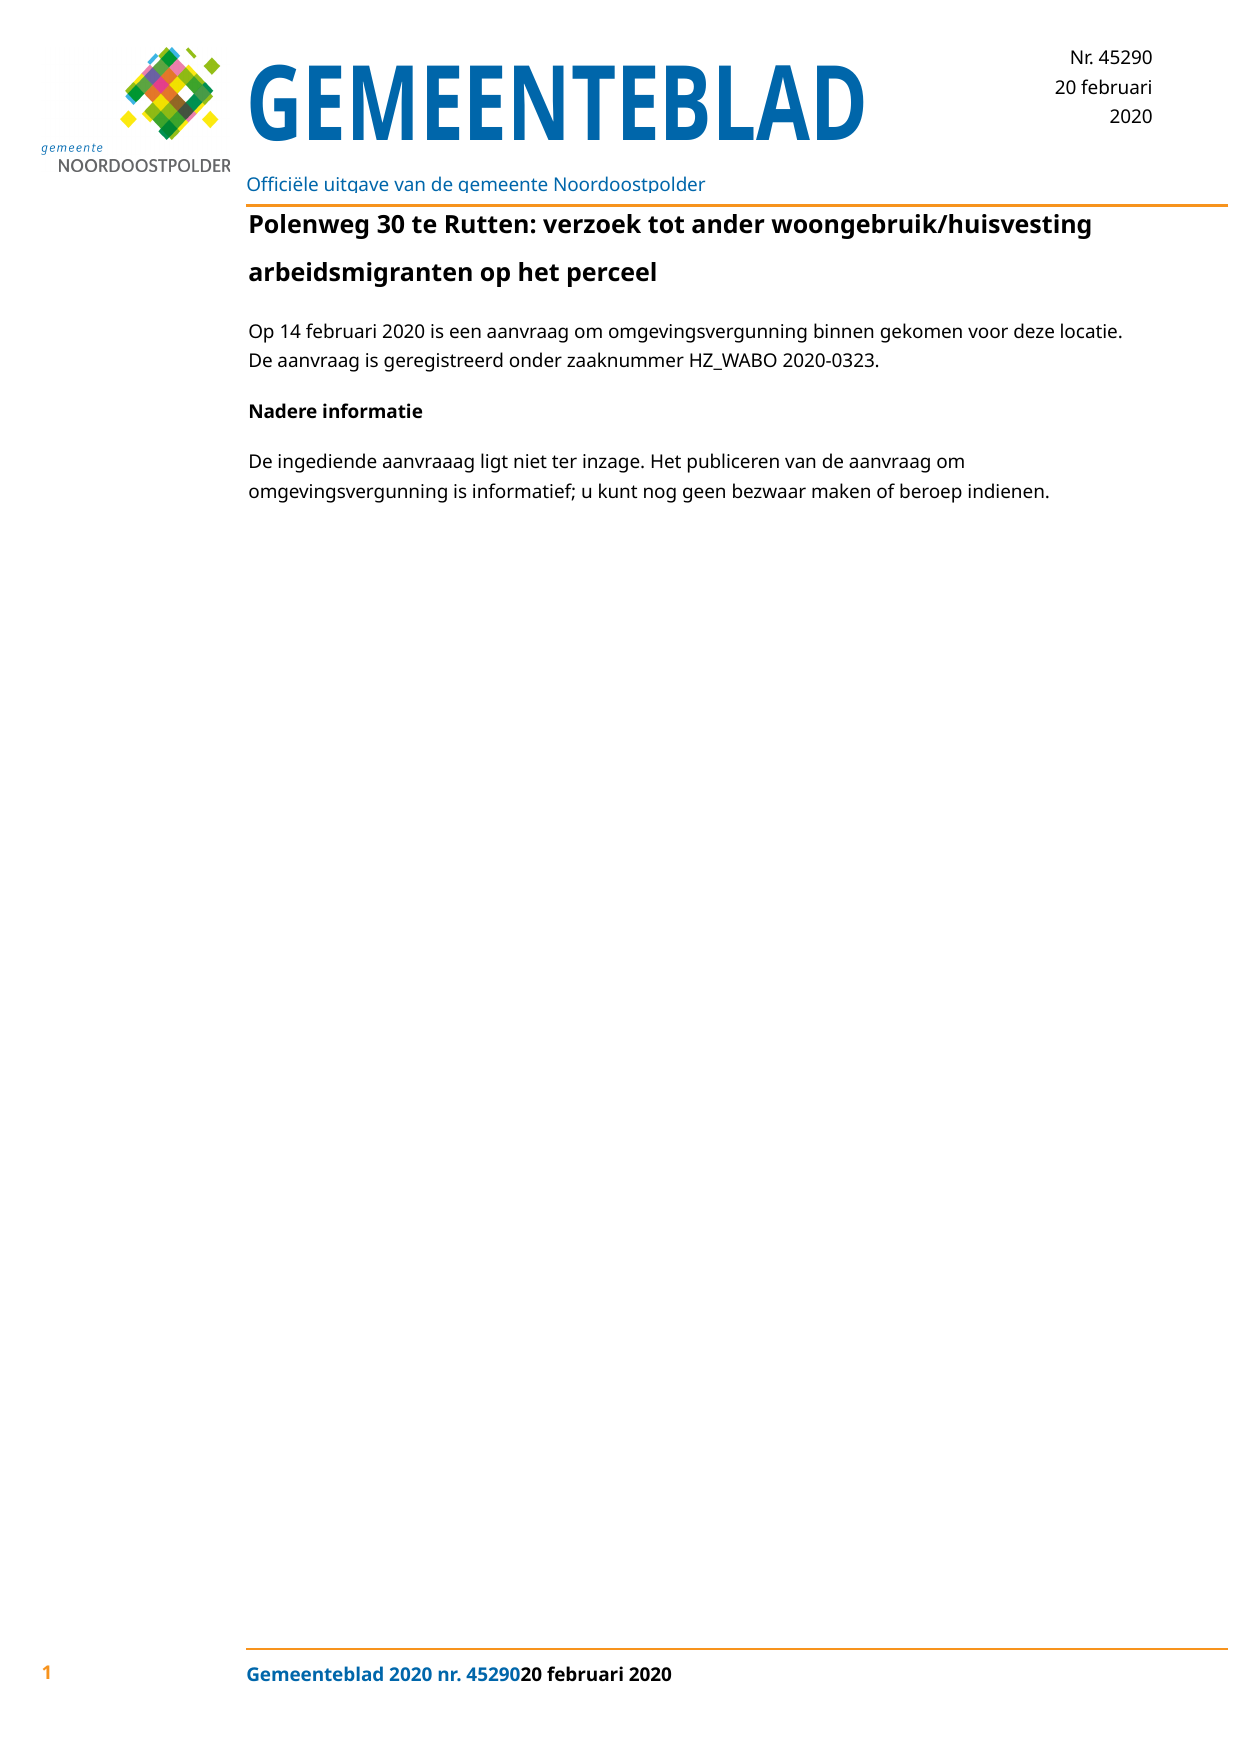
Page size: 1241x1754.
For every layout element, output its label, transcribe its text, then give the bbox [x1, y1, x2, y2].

text Op 14 februari 2020 is een aanvraag om omgevingsvergunning binnen gekomen voor deze locatie. De aanvraag is geregistreerd onder zaaknummer HZ_WABO 2020-0323. [248, 318, 1152, 373]
text De ingediende aanvraaag ligt niet ter inzage. Het publiceren van de aanvraag om omgevingsvergunning is informatief; u kunt nog geen bezwaar maken of beroep indienen. [248, 448, 1152, 504]
text Nadere informatie [248, 398, 1152, 424]
picture [41, 47, 231, 172]
text Polenweg 30 te Rutten: verzoek tot ander woongebruik/huisvesting arbeidsmigranten op het perceel [248, 207, 1152, 288]
